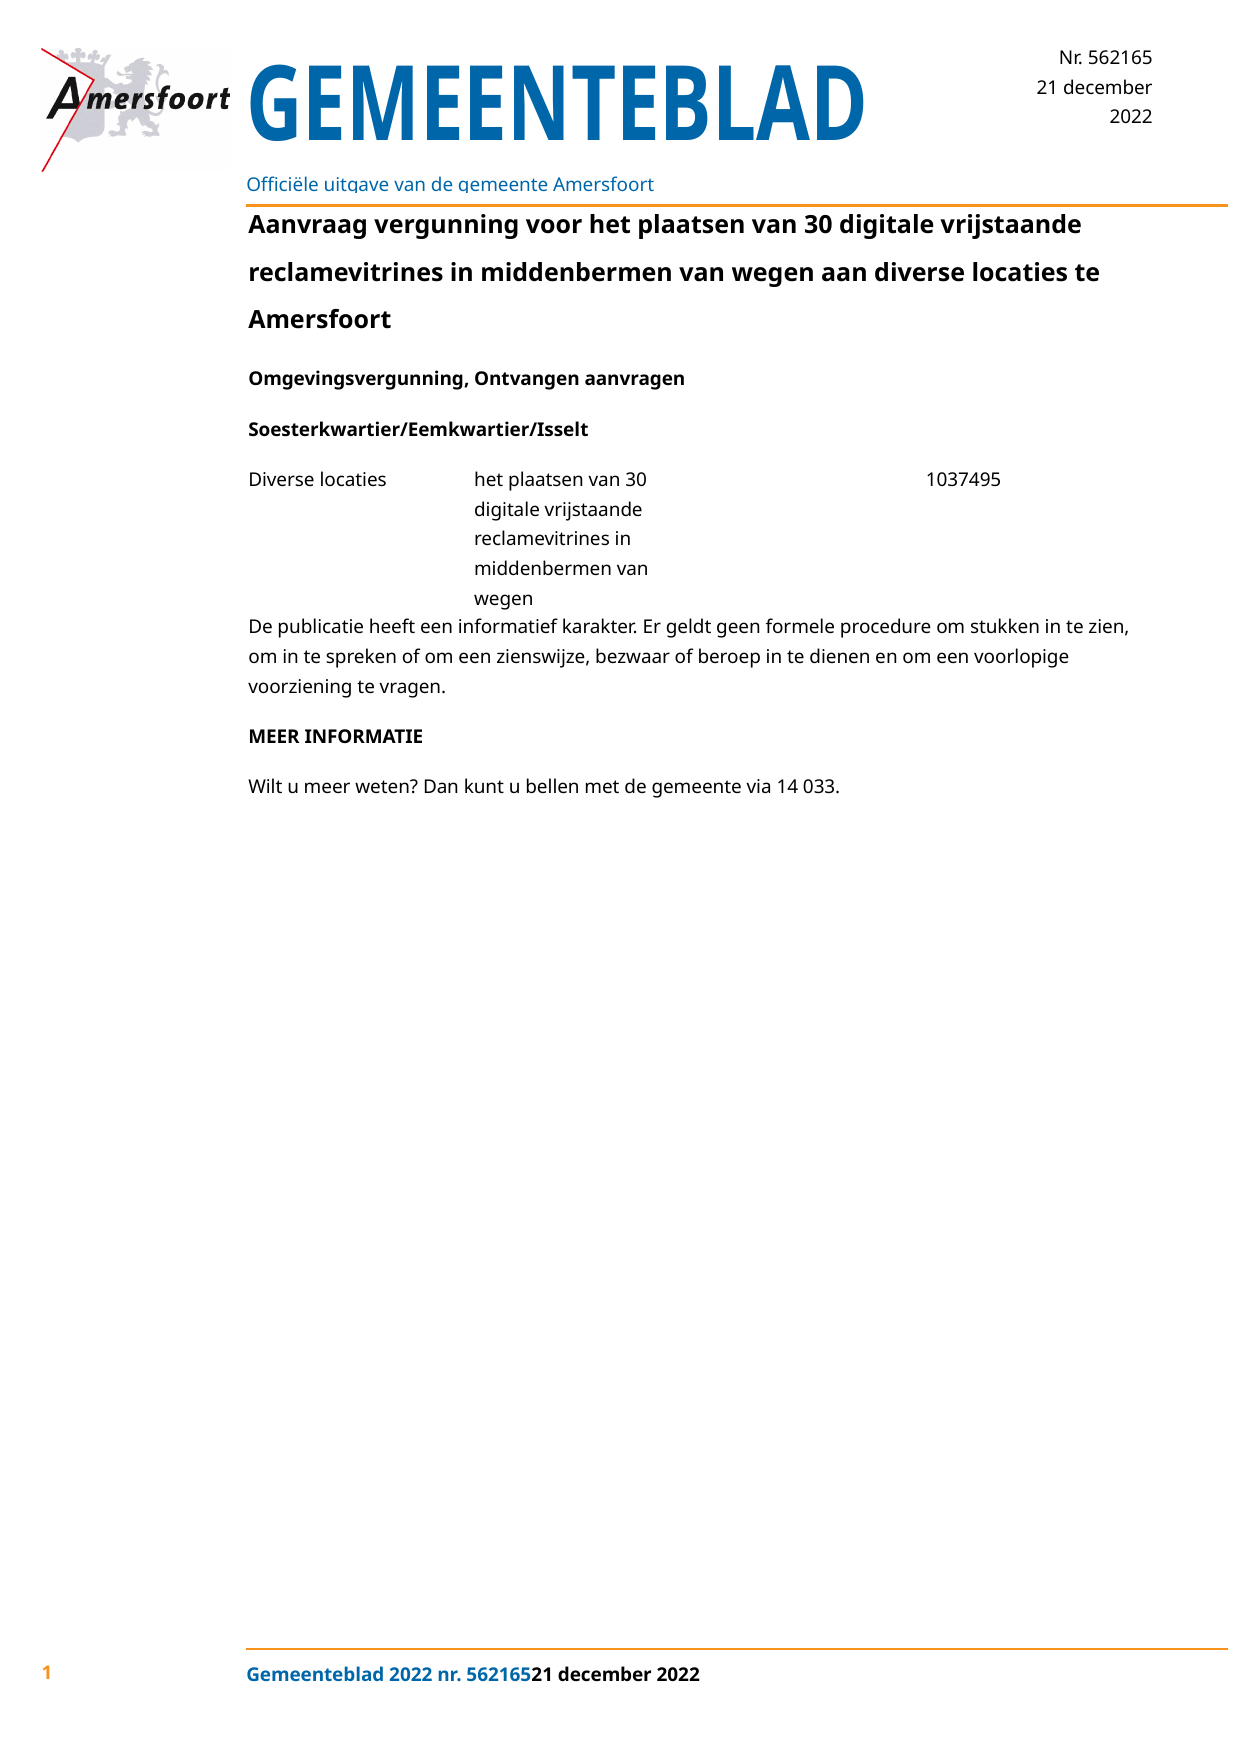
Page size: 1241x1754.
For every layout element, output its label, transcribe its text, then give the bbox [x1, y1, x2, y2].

text Aanvraag vergunning voor het plaatsen van 30 digitale vrijstaande reclamevitrines in middenbermen van wegen aan diverse locaties te Amersfoort [248, 207, 1152, 336]
text Wilt u meer weten? Dan kunt u bellen met de gemeente via 14 033. [248, 774, 1152, 799]
text Soesterkwartier/Eemkwartier/Isselt [248, 416, 1152, 442]
text MEER INFORMATIE [248, 723, 1152, 749]
table_header 1037495 [926, 466, 1152, 611]
text De publicatie heeft een informatief karakter. Er geldt geen formele procedure om stukken in te zien, om in te spreken of om een zienswijze, bezwaar of beroep in te dienen en om een voorlopige voorziening te vragen. [248, 614, 1152, 699]
text Omgevingsvergunning, Ontvangen aanvragen [248, 366, 1152, 391]
picture [41, 47, 231, 172]
table_header het plaatsen van 30 digitale vrijstaande reclamevitrines in middenbermen van wegen [474, 466, 700, 611]
table_header [700, 466, 926, 611]
table_header Diverse locaties [248, 466, 474, 611]
